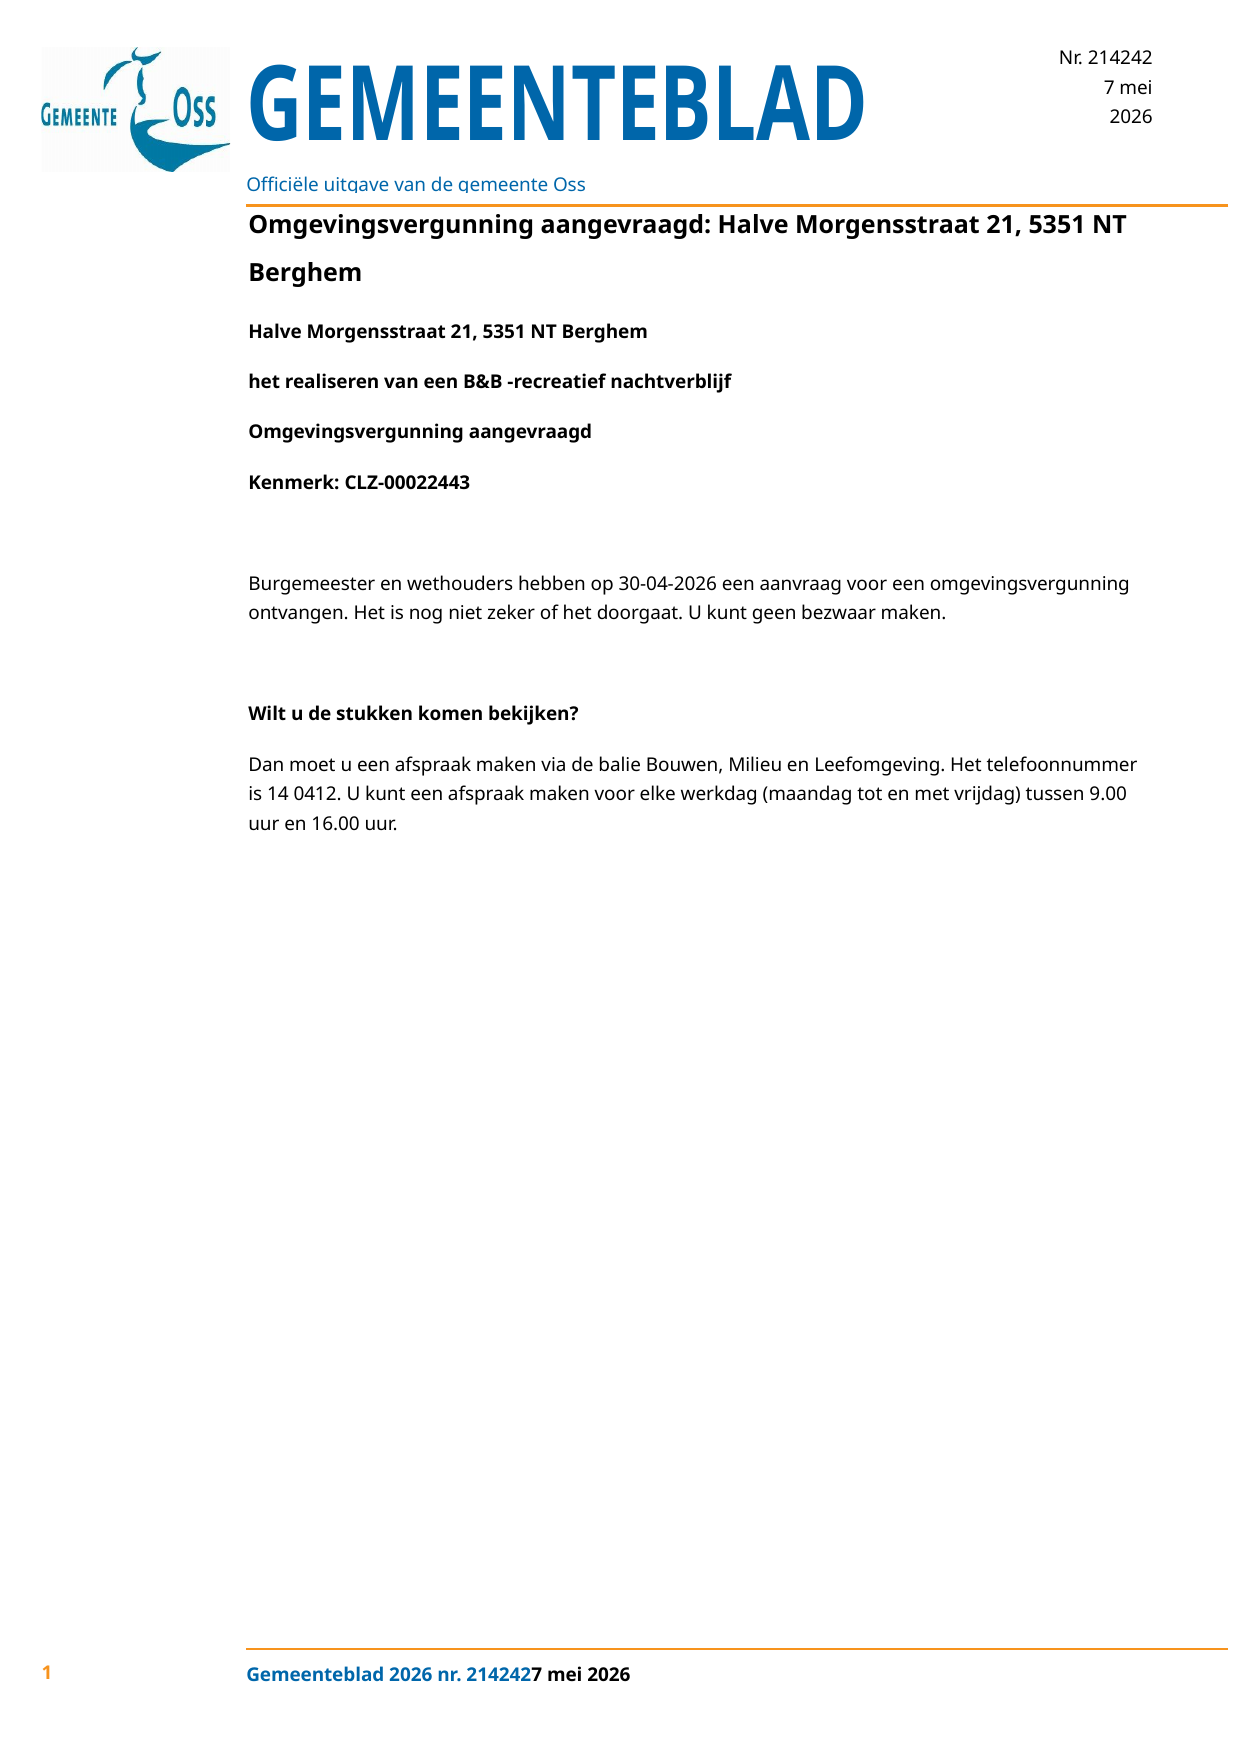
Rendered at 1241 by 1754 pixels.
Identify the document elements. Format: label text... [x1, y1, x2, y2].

text Dan moet u een afspraak maken via de balie Bouwen, Milieu en Leefomgeving. Het telefoonnummer is 14 0412. U kunt een afspraak maken voor elke werkdag (maandag tot en met vrijdag) tussen 9.00 uur en 16.00 uur. [248, 751, 1152, 836]
text Omgevingsvergunning aangevraagd [248, 419, 1152, 444]
picture [41, 47, 231, 172]
text Burgemeester en wethouders hebben op 30-04-2026 een aanvraag voor een omgevingsvergunning ontvangen. Het is nog niet zeker of het doorgaat. U kunt geen bezwaar maken. [248, 570, 1152, 625]
text het realiseren van een B&B -recreatief nachtverblijf [248, 368, 1152, 394]
text Omgevingsvergunning aangevraagd: Halve Morgensstraat 21, 5351 NT Berghem [248, 207, 1152, 288]
text Halve Morgensstraat 21, 5351 NT Berghem [248, 318, 1152, 344]
text Wilt u de stukken komen bekijken? [248, 700, 1152, 726]
text Kenmerk: CLZ-00022443 [248, 469, 1152, 495]
